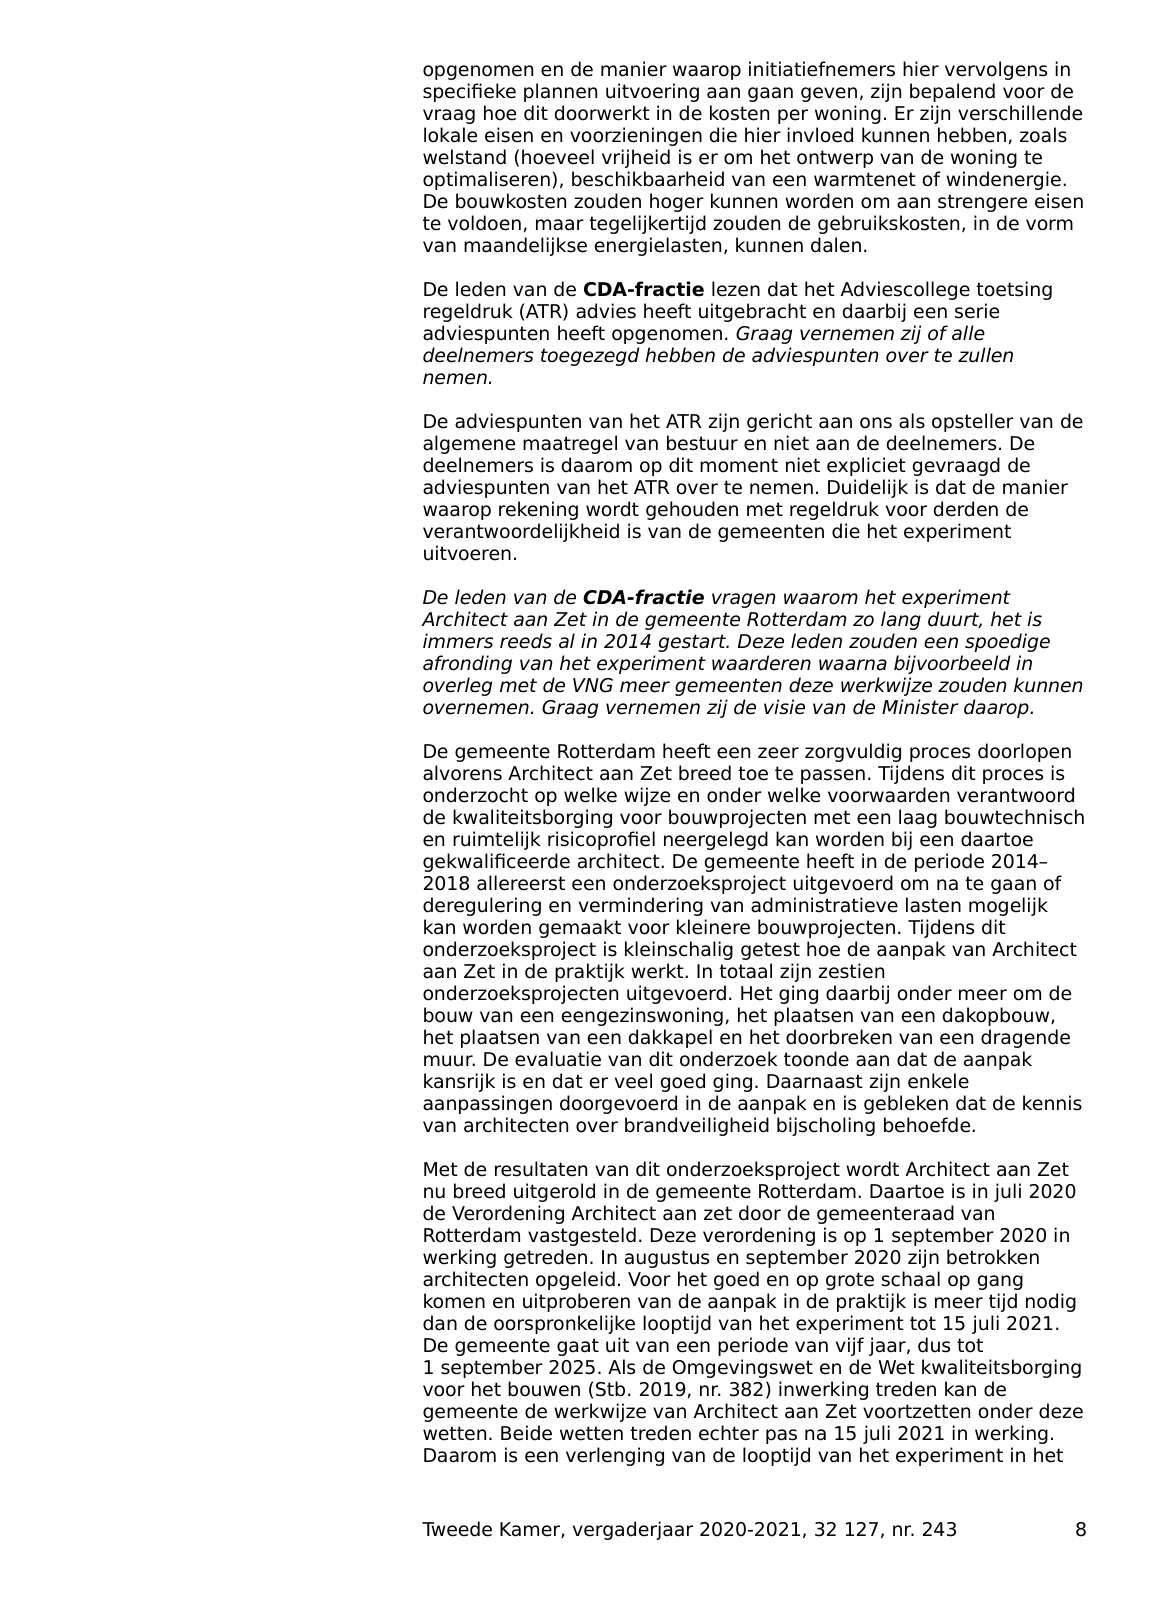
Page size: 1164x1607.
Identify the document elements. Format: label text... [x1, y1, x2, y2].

text De leden van de CDA-fractie vragen waarom het experiment Architect aan Zet in de gemeente Rotterdam zo lang duurt, het is immers reeds al in 2014 gestart. Deze leden zouden een spoedige afronding van het experiment waarderen waarna bijvoorbeeld in overleg met de VNG meer gemeenten deze werkwijze zouden kunnen overnemen. Graag vernemen zij de visie van de Minister daarop. [422, 587, 1087, 719]
text opgenomen en de manier waarop initiatiefnemers hier vervolgens in specifieke plannen uitvoering aan gaan geven, zijn bepalend voor de vraag hoe dit doorwerkt in de kosten per woning. Er zijn verschillende lokale eisen en voorzieningen die hier invloed kunnen hebben, zoals welstand (hoeveel vrijheid is er om het ontwerp van de woning te optimaliseren), beschikbaarheid van een warmtenet of windenergie. De bouwkosten zouden hoger kunnen worden om aan strengere eisen te voldoen, maar tegelijkertijd zouden de gebruikskosten, in de vorm van maandelijkse energielasten, kunnen dalen. [422, 59, 1087, 257]
text De leden van de CDA-fractie lezen dat het Adviescollege toetsing regeldruk (ATR) advies heeft uitgebracht en daarbij een serie adviespunten heeft opgenomen. Graag vernemen zij of alle deelnemers toegezegd hebben de adviespunten over te zullen nemen. [422, 279, 1087, 389]
text De gemeente Rotterdam heeft een zeer zorgvuldig proces doorlopen alvorens Architect aan Zet breed toe te passen. Tijdens dit proces is onderzocht op welke wijze en onder welke voorwaarden verantwoord de kwaliteitsborging voor bouwprojecten met een laag bouwtechnisch en ruimtelijk risicoprofiel neergelegd kan worden bij een daartoe gekwalificeerde architect. De gemeente heeft in de periode 2014–2018 allereerst een onderzoeksproject uitgevoerd om na te gaan of deregulering en vermindering van administratieve lasten mogelijk kan worden gemaakt voor kleinere bouwprojecten. Tijdens dit onderzoeksproject is kleinschalig getest hoe de aanpak van Architect aan Zet in de praktijk werkt. In totaal zijn zestien onderzoeksprojecten uitgevoerd. Het ging daarbij onder meer om de bouw van een eengezinswoning, het plaatsen van een dakopbouw, het plaatsen van een dakkapel en het doorbreken van een dragende muur. De evaluatie van dit onderzoek toonde aan dat de aanpak kansrijk is en dat er veel goed ging. Daarnaast zijn enkele aanpassingen doorgevoerd in de aanpak en is gebleken dat de kennis van architecten over brandveiligheid bijscholing behoefde. [422, 741, 1087, 1137]
text Met de resultaten van dit onderzoeksproject wordt Architect aan Zet nu breed uitgerold in de gemeente Rotterdam. Daartoe is in juli 2020 de Verordening Architect aan zet door de gemeenteraad van Rotterdam vastgesteld. Deze verordening is op 1 september 2020 in werking getreden. In augustus en september 2020 zijn betrokken architecten opgeleid. Voor het goed en op grote schaal op gang komen en uitproberen van de aanpak in de praktijk is meer tijd nodig dan de oorspronkelijke looptijd van het experiment tot 15 juli 2021. De gemeente gaat uit van een periode van vijf jaar, dus tot 1 september 2025. Als de Omgevingswet en de Wet kwaliteitsborging voor het bouwen (Stb. 2019, nr. 382) inwerking treden kan de gemeente de werkwijze van Architect aan Zet voortzetten onder deze wetten. Beide wetten treden echter pas na 15 juli 2021 in werking. Daarom is een verlenging van de looptijd van het experiment in het [422, 1159, 1087, 1467]
text De adviespunten van het ATR zijn gericht aan ons als opsteller van de algemene maatregel van bestuur en niet aan de deelnemers. De deelnemers is daarom op dit moment niet expliciet gevraagd de adviespunten van het ATR over te nemen. Duidelijk is dat de manier waarop rekening wordt gehouden met regeldruk voor derden de verantwoordelijkheid is van de gemeenten die het experiment uitvoeren. [422, 411, 1087, 565]
